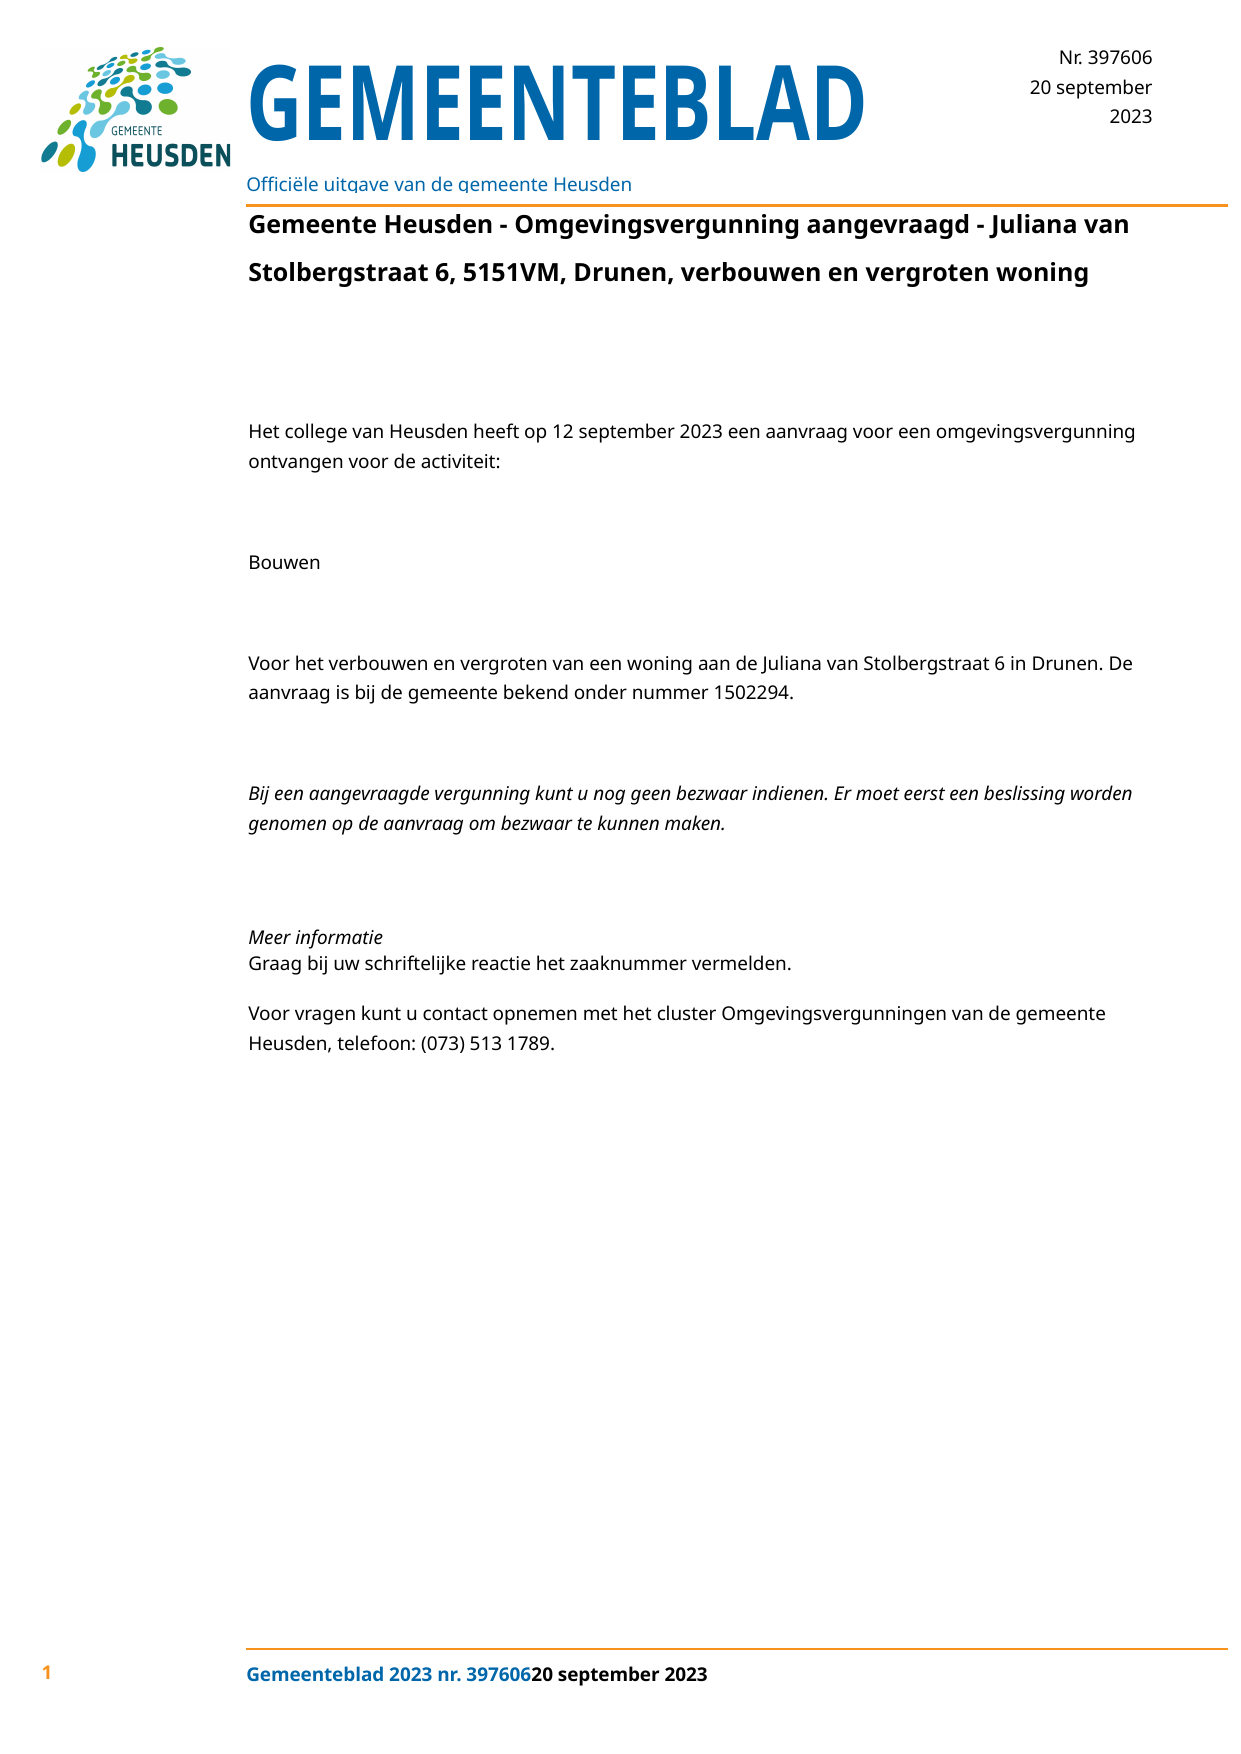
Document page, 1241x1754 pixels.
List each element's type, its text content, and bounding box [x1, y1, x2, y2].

text Gemeente Heusden - Omgevingsvergunning aangevraagd - Juliana van Stolbergstraat 6, 5151VM, Drunen, verbouwen en vergroten woning [248, 207, 1152, 288]
text Het college van Heusden heeft op 12 september 2023 een aanvraag voor een omgevingsvergunning ontvangen voor de activiteit: [248, 419, 1152, 474]
text Graag bij uw schriftelijke reactie het zaaknummer vermelden. [248, 950, 1152, 976]
text Voor het verbouwen en vergroten van een woning aan de Juliana van Stolbergstraat 6 in Drunen. De aanvraag is bij de gemeente bekend onder nummer 1502294. [248, 650, 1152, 705]
text Voor vragen kunt u contact opnemen met het cluster Omgevingsvergunningen van de gemeente Heusden, telefoon: (073) 513 1789. [248, 1001, 1152, 1056]
picture [41, 47, 231, 172]
text Meer informatie [248, 924, 1152, 950]
text Bij een aangevraagde vergunning kunt u nog geen bezwaar indienen. Er moet eerst een beslissing worden genomen op de aanvraag om bezwaar te kunnen maken. [248, 780, 1152, 836]
text Bouwen [248, 549, 1152, 575]
